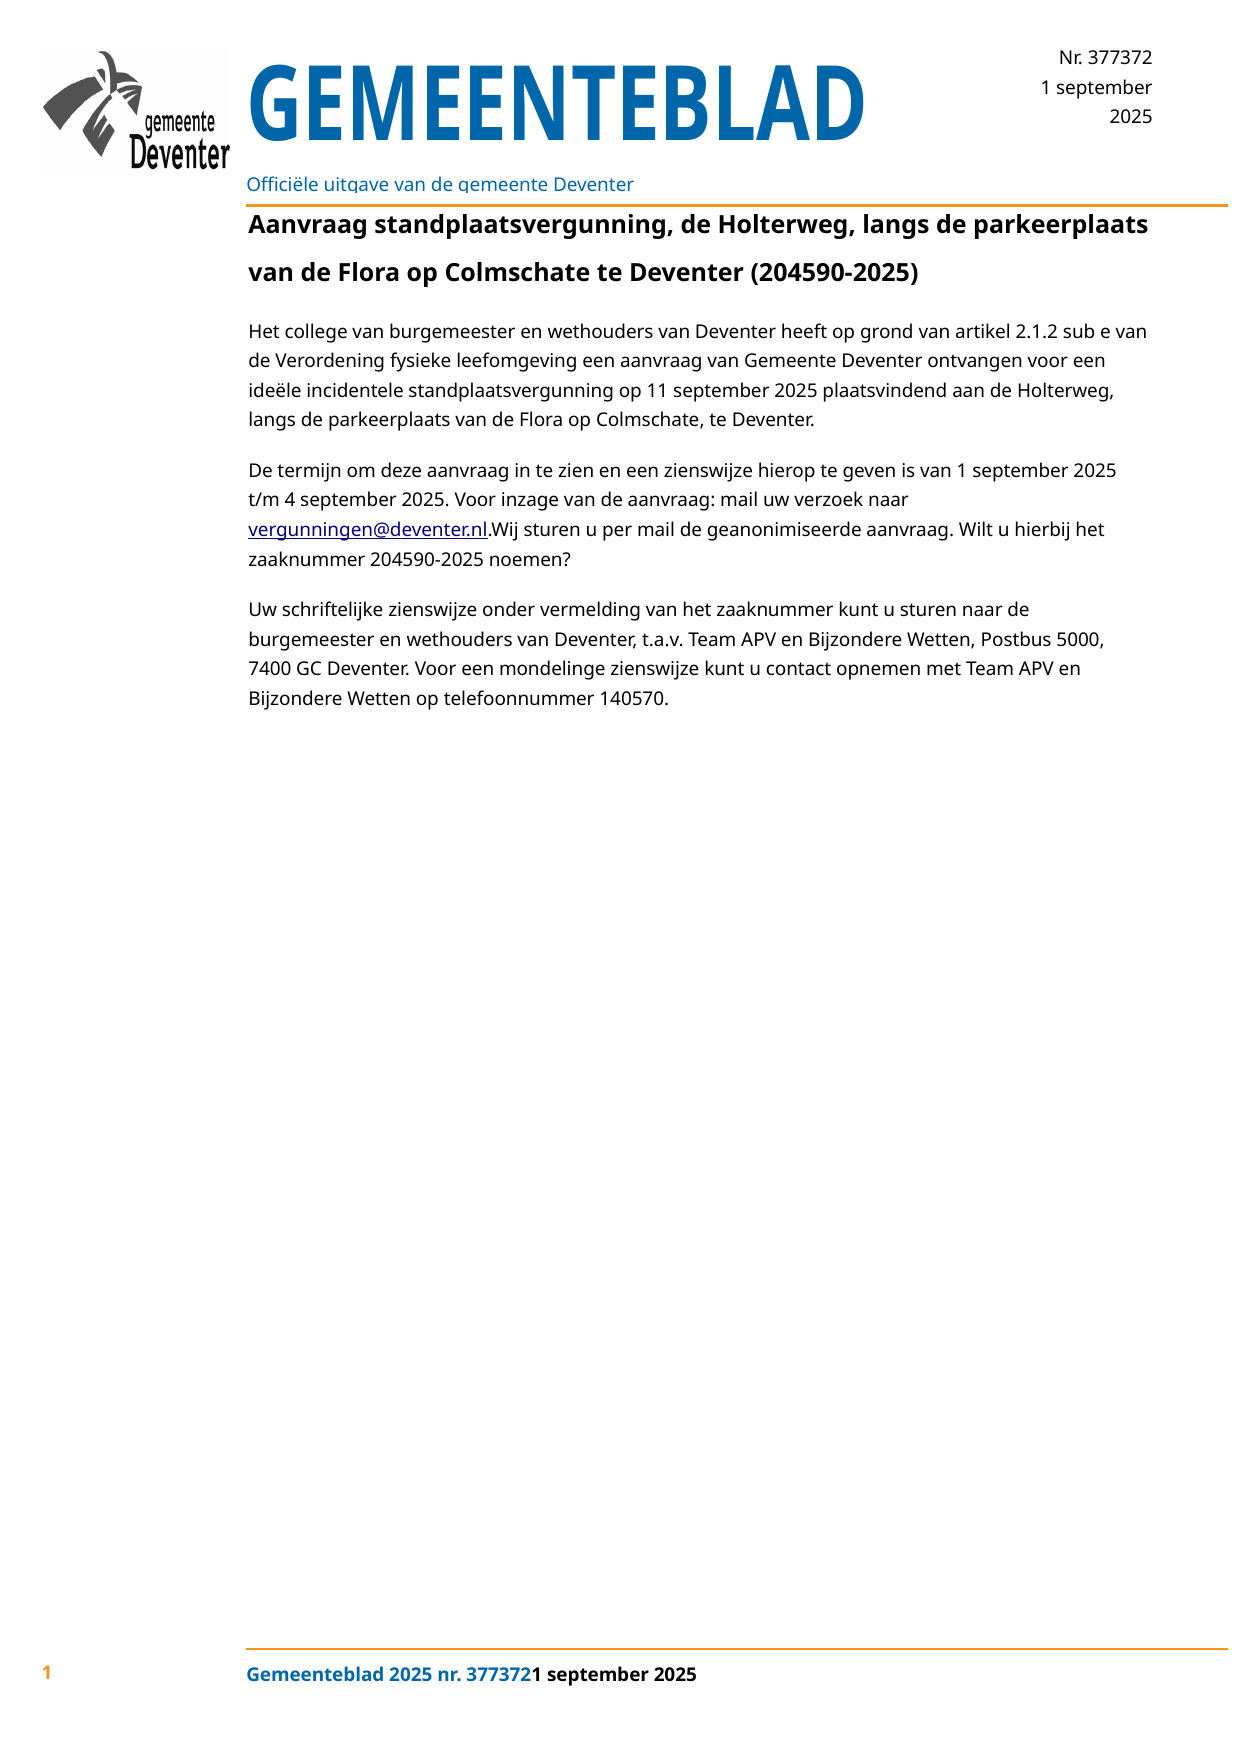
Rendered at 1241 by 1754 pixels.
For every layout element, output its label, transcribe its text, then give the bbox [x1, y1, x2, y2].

picture [41, 47, 231, 172]
text Uw schriftelijke zienswijze onder vermelding van het zaaknummer kunt u sturen naar de burgemeester en wethouders van Deventer, t.a.v. Team APV en Bijzondere Wetten, Postbus 5000, 7400 GC Deventer. Voor een mondelinge zienswijze kunt u contact opnemen met Team APV en Bijzondere Wetten op telefoonnummer 140570. [248, 596, 1152, 711]
text Aanvraag standplaatsvergunning, de Holterweg, langs de parkeerplaats van de Flora op Colmschate te Deventer (204590-2025) [248, 207, 1152, 288]
text De termijn om deze aanvraag in te zien en een zienswijze hierop te geven is van 1 september 2025 t/m 4 september 2025. Voor inzage van de aanvraag: mail uw verzoek naar vergunningen@deventer.nl.Wij sturen u per mail de geanonimiseerde aanvraag. Wilt u hierbij het zaaknummer 204590-2025 noemen? [248, 457, 1152, 572]
text Het college van burgemeester en wethouders van Deventer heeft op grond van artikel 2.1.2 sub e van de Verordening fysieke leefomgeving een aanvraag van Gemeente Deventer ontvangen voor een ideële incidentele standplaatsvergunning op 11 september 2025 plaatsvindend aan de Holterweg, langs de parkeerplaats van de Flora op Colmschate, te Deventer. [248, 318, 1152, 432]
